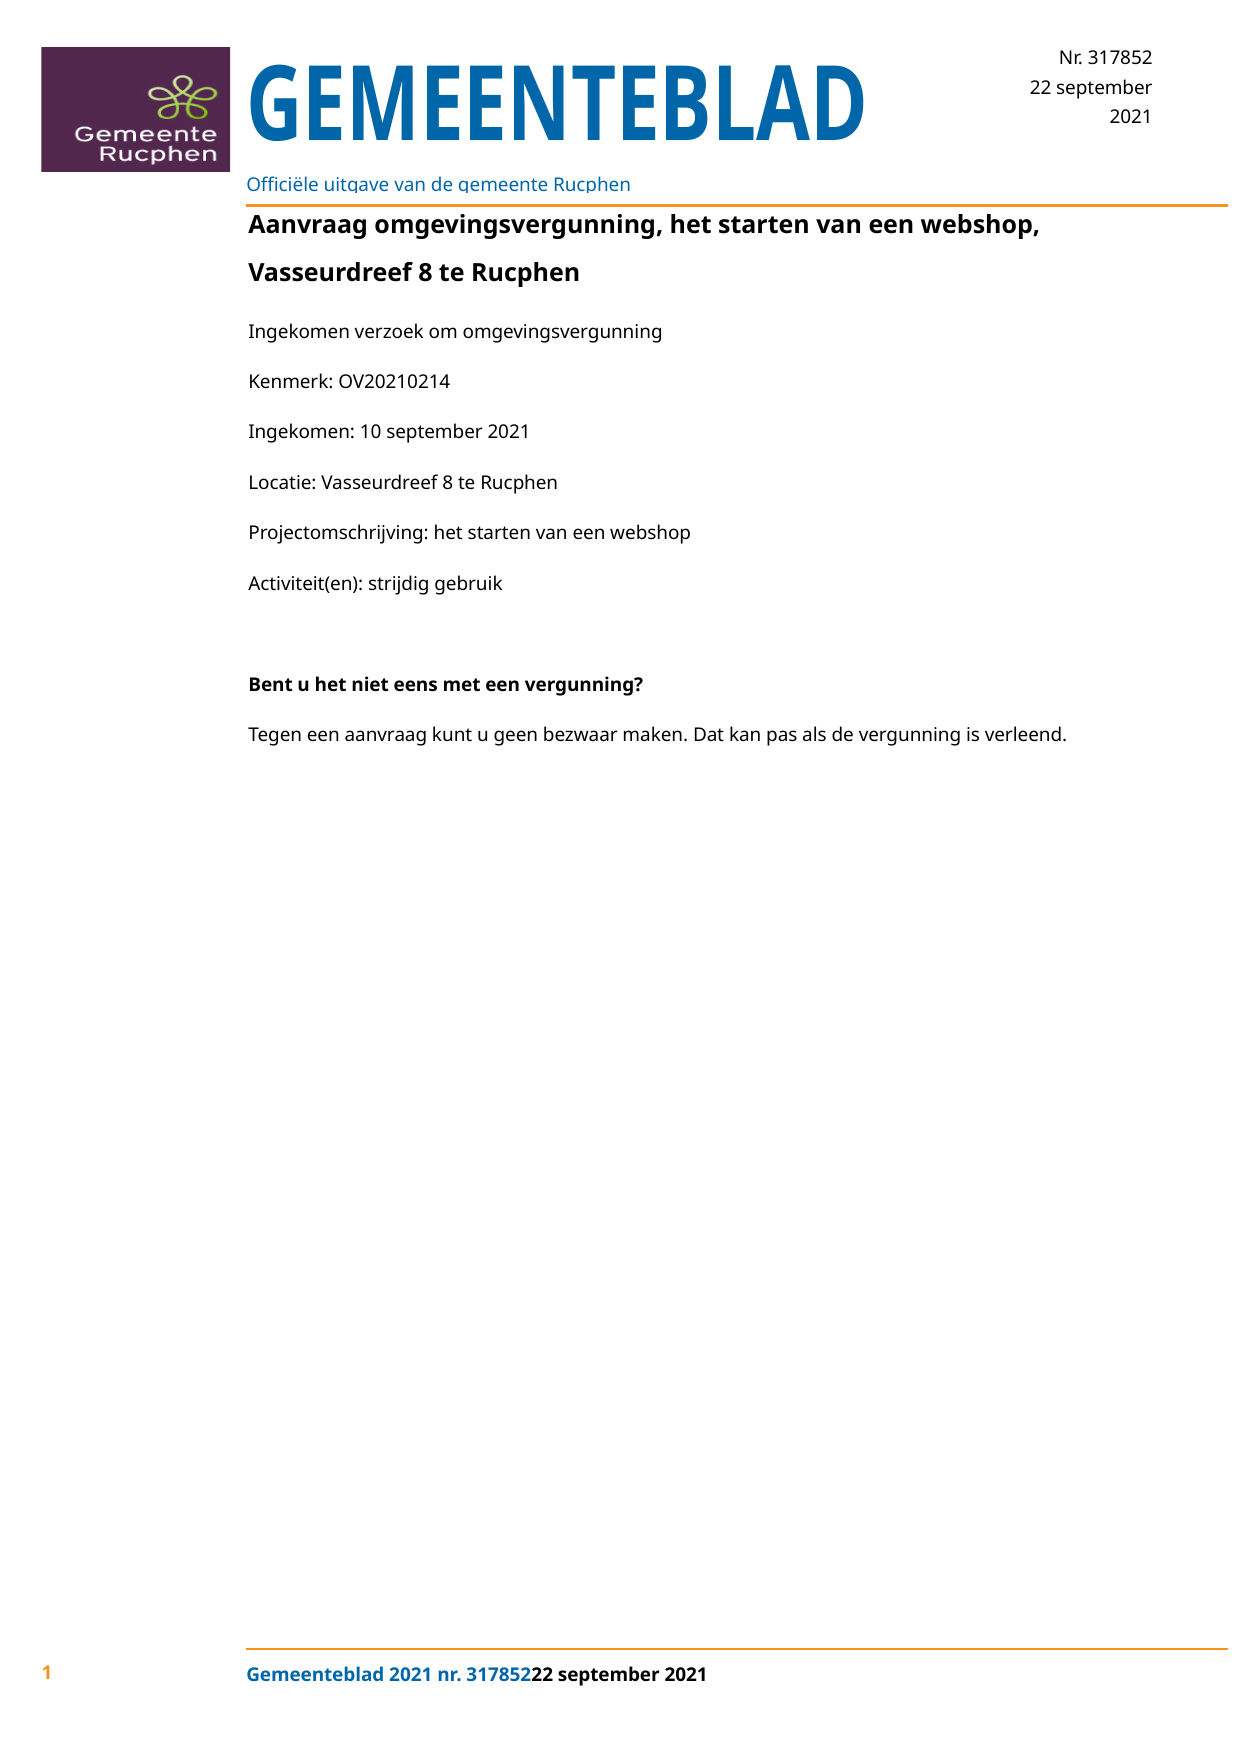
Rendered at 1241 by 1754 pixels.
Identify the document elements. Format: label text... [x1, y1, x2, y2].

text Projectomschrijving: het starten van een webshop [248, 519, 1152, 545]
text Activiteit(en): strijdig gebruik [248, 570, 1152, 596]
picture [41, 47, 231, 172]
text Bent u het niet eens met een vergunning? [248, 671, 1152, 697]
text Ingekomen verzoek om omgevingsvergunning [248, 318, 1152, 344]
text Locatie: Vasseurdreef 8 te Rucphen [248, 469, 1152, 495]
text Tegen een aanvraag kunt u geen bezwaar maken. Dat kan pas als de vergunning is verleend. [248, 721, 1152, 747]
text Kenmerk: OV20210214 [248, 368, 1152, 394]
text Ingekomen: 10 september 2021 [248, 419, 1152, 444]
text Aanvraag omgevingsvergunning, het starten van een webshop, Vasseurdreef 8 te Rucphen [248, 207, 1152, 288]
